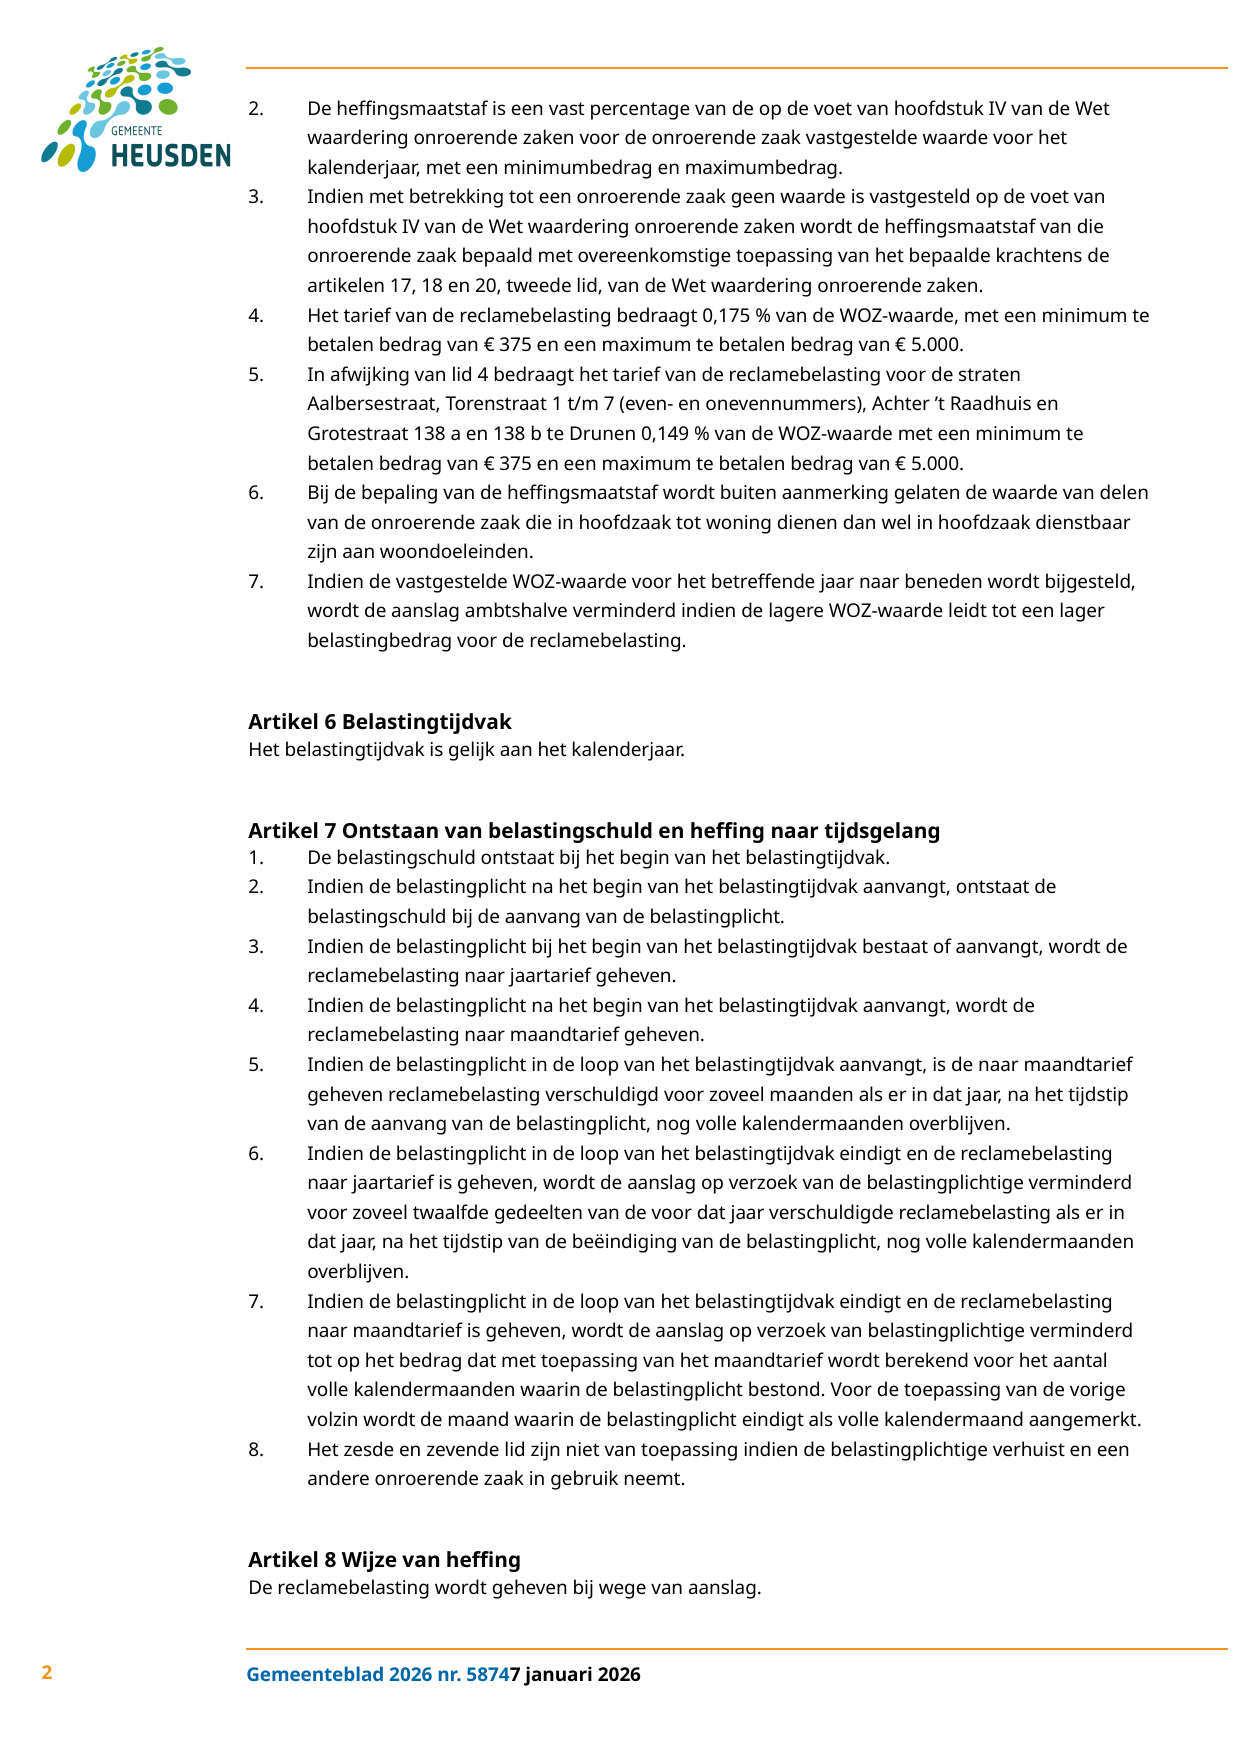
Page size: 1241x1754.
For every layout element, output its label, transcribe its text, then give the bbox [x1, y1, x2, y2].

list Indien de belastingplicht na het begin van het belastingtijdvak aanvangt, wordt de reclamebelasting naar maandtarief geheven. [248, 992, 1152, 1047]
list Het tarief van de reclamebelasting bedraagt 0,175 % van de WOZ-waarde, met een minimum te betalen bedrag van € 375 en een maximum te betalen bedrag van € 5.000. [248, 302, 1152, 357]
text Artikel 6 Belastingtijdvak [248, 707, 1152, 736]
list Het zesde en zevende lid zijn niet van toepassing indien de belastingplichtige verhuist en een andere onroerende zaak in gebruik neemt. [248, 1436, 1152, 1491]
text Artikel 8 Wijze van heffing [248, 1545, 1152, 1574]
list Indien de belastingplicht in de loop van het belastingtijdvak eindigt en de reclamebelasting naar jaartarief is geheven, wordt de aanslag op verzoek van de belastingplichtige verminderd voor zoveel twaalfde gedeelten van de voor dat jaar verschuldigde reclamebelasting als er in dat jaar, na het tijdstip van de beëindiging van de belastingplicht, nog volle kalendermaanden overblijven. [248, 1140, 1152, 1284]
list De heffingsmaatstaf is een vast percentage van de op de voet van hoofdstuk IV van de Wet waardering onroerende zaken voor de onroerende zaak vastgestelde waarde voor het kalenderjaar, met een minimumbedrag en maximumbedrag. [248, 95, 1152, 180]
list Indien de belastingplicht na het begin van het belastingtijdvak aanvangt, ontstaat de belastingschuld bij de aanvang van de belastingplicht. [248, 874, 1152, 929]
text De reclamebelasting wordt geheven bij wege van aanslag. [248, 1574, 1152, 1599]
list Indien de belastingplicht bij het begin van het belastingtijdvak bestaat of aanvangt, wordt de reclamebelasting naar jaartarief geheven. [248, 933, 1152, 988]
text Artikel 7 Ontstaan van belastingschuld en heffing naar tijdsgelang [248, 816, 1152, 844]
picture [41, 47, 231, 172]
list In afwijking van lid 4 bedraagt het tarief van de reclamebelasting voor de straten Aalbersestraat, Torenstraat 1 t/m 7 (even- en onevennummers), Achter ’t Raadhuis en Grotestraat 138 a en 138 b te Drunen 0,149 % van de WOZ-waarde met een minimum te betalen bedrag van € 375 en een maximum te betalen bedrag van € 5.000. [248, 361, 1152, 476]
list Bij de bepaling van de heffingsmaatstaf wordt buiten aanmerking gelaten de waarde van delen van de onroerende zaak die in hoofdzaak tot woning dienen dan wel in hoofdzaak dienstbaar zijn aan woondoeleinden. [248, 479, 1152, 564]
list Indien de belastingplicht in de loop van het belastingtijdvak aanvangt, is de naar maandtarief geheven reclamebelasting verschuldigd voor zoveel maanden als er in dat jaar, na het tijdstip van de aanvang van de belastingplicht, nog volle kalendermaanden overblijven. [248, 1051, 1152, 1136]
list Indien de vastgestelde WOZ-waarde voor het betreffende jaar naar beneden wordt bijgesteld, wordt de aanslag ambtshalve verminderd indien de lagere WOZ-waarde leidt tot een lager belastingbedrag voor de reclamebelasting. [248, 568, 1152, 653]
list Indien met betrekking tot een onroerende zaak geen waarde is vastgesteld op de voet van hoofdstuk IV van de Wet waardering onroerende zaken wordt de heffingsmaatstaf van die onroerende zaak bepaald met overeenkomstige toepassing van het bepaalde krachtens de artikelen 17, 18 en 20, tweede lid, van de Wet waardering onroerende zaken. [248, 183, 1152, 298]
text Het belastingtijdvak is gelijk aan het kalenderjaar. [248, 736, 1152, 761]
list De belastingschuld ontstaat bij het begin van het belastingtijdvak. [248, 844, 1152, 870]
list Indien de belastingplicht in de loop van het belastingtijdvak eindigt en de reclamebelasting naar maandtarief is geheven, wordt de aanslag op verzoek van belastingplichtige verminderd tot op het bedrag dat met toepassing van het maandtarief wordt berekend voor het aantal volle kalendermaanden waarin de belastingplicht bestond. Voor de toepassing van de vorige volzin wordt de maand waarin de belastingplicht eindigt als volle kalendermaand aangemerkt. [248, 1288, 1152, 1432]
